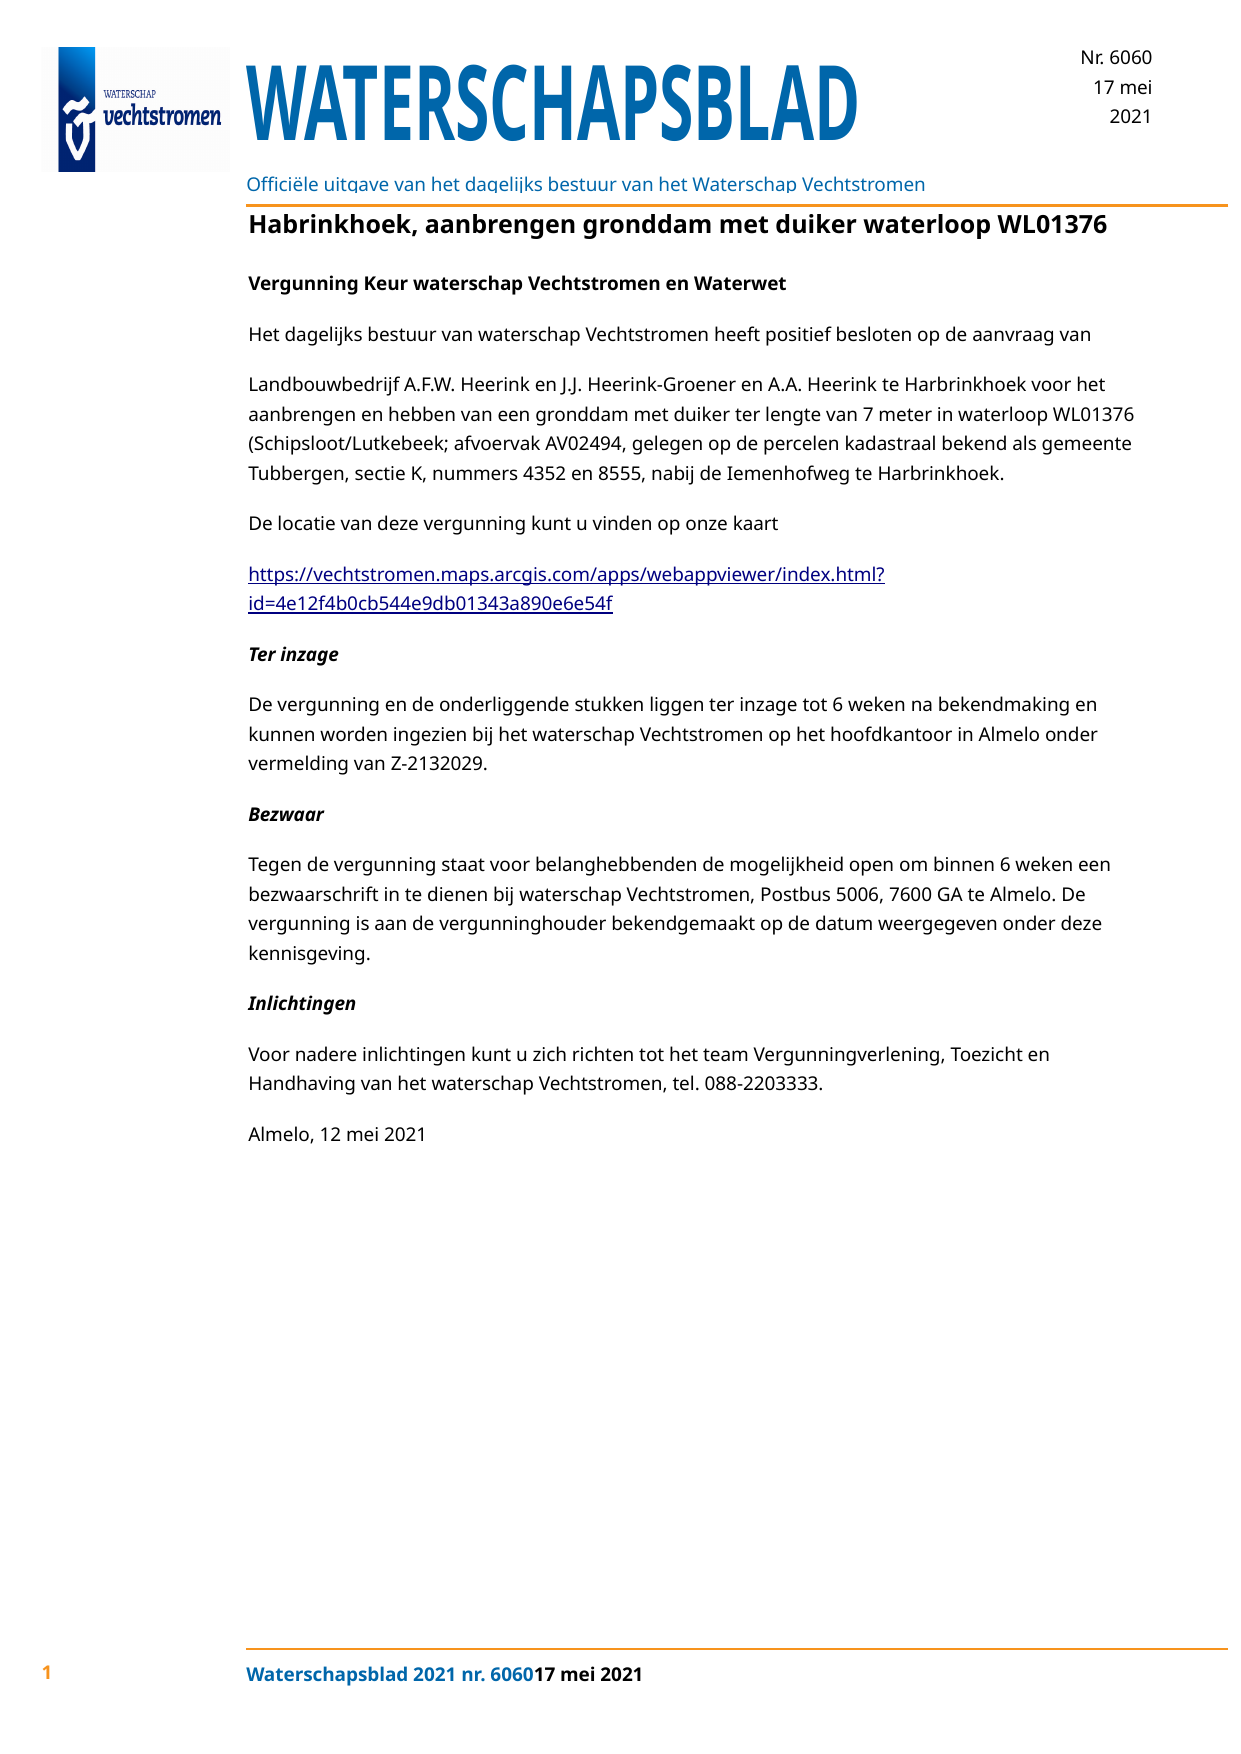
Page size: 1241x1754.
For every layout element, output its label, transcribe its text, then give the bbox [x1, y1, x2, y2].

text Habrinkhoek, aanbrengen gronddam met duiker waterloop WL01376 [248, 207, 1152, 241]
text Bezwaar [248, 801, 1152, 826]
text Almelo, 12 mei 2021 [248, 1121, 1152, 1146]
text De vergunning en de onderliggende stukken liggen ter inzage tot 6 weken na bekendmaking en kunnen worden ingezien bij het waterschap Vechtstromen op het hoofdkantoor in Almelo onder vermelding van Z-2132029. [248, 691, 1152, 776]
text https://vechtstromen.maps.arcgis.com/apps/webappviewer/index.html?id=4e12f4b0cb544e9db01343a890e6e54f [248, 561, 1152, 616]
text Vergunning Keur waterschap Vechtstromen en Waterwet [248, 270, 1152, 296]
text Voor nadere inlichtingen kunt u zich richten tot het team Vergunningverlening, Toezicht en Handhaving van het waterschap Vechtstromen, tel. 088-2203333. [248, 1041, 1152, 1096]
text Het dagelijks bestuur van waterschap Vechtstromen heeft positief besloten op de aanvraag van [248, 321, 1152, 346]
picture [41, 47, 231, 172]
text Tegen de vergunning staat voor belanghebbenden de mogelijkheid open om binnen 6 weken een bezwaarschrift in te dienen bij waterschap Vechtstromen, Postbus 5006, 7600 GA te Almelo. De vergunning is aan de vergunninghouder bekendgemaakt op de datum weergegeven onder deze kennisgeving. [248, 851, 1152, 966]
text De locatie van deze vergunning kunt u vinden op onze kaart [248, 510, 1152, 536]
text Landbouwbedrijf A.F.W. Heerink en J.J. Heerink-Groener en A.A. Heerink te Harbrinkhoek voor het aanbrengen en hebben van een gronddam met duiker ter lengte van 7 meter in waterloop WL01376 (Schipsloot/Lutkebeek; afvoervak AV02494, gelegen op de percelen kadastraal bekend als gemeente Tubbergen, sectie K, nummers 4352 en 8555, nabij de Iemenhofweg te Harbrinkhoek. [248, 371, 1152, 486]
text Inlichtingen [248, 990, 1152, 1016]
text Ter inzage [248, 641, 1152, 666]
